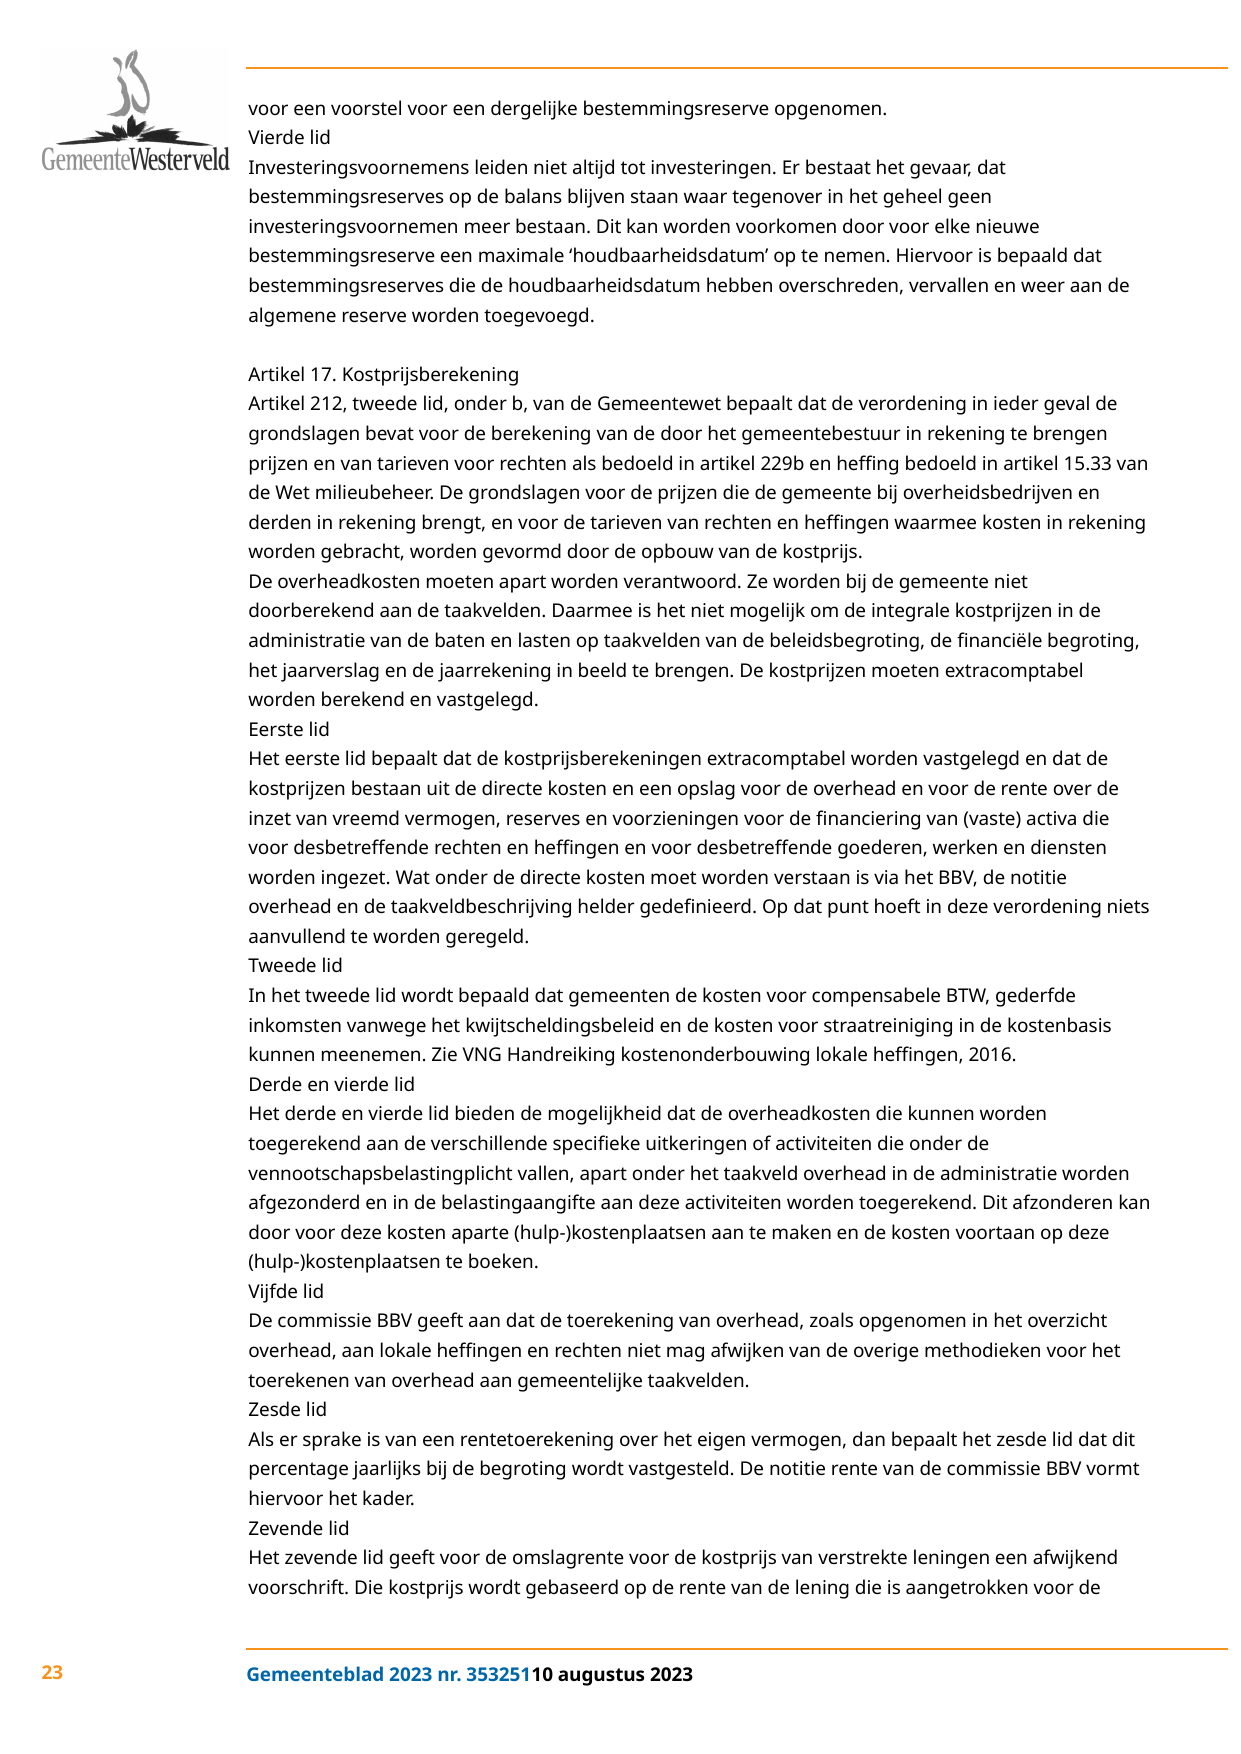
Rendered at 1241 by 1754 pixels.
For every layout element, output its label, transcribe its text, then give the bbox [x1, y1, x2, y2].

text Als er sprake is van een rentetoerekening over het eigen vermogen, dan bepaalt het zesde lid dat dit percentage jaarlijks bij de begroting wordt vastgesteld. De notitie rente van de commissie BBV vormt hiervoor het kader. [248, 1426, 1152, 1511]
text Zesde lid [248, 1396, 1152, 1422]
text Het derde en vierde lid bieden de mogelijkheid dat de overheadkosten die kunnen worden toegerekend aan de verschillende specifieke uitkeringen of activiteiten die onder de vennootschapsbelastingplicht vallen, apart onder het taakveld overhead in de administratie worden afgezonderd en in de belastingaangifte aan deze activiteiten worden toegerekend. Dit afzonderen kan door voor deze kosten aparte (hulp-)kostenplaatsen aan te maken en de kosten voortaan op deze (hulp-)kostenplaatsen te boeken. [248, 1101, 1152, 1274]
text Derde en vierde lid [248, 1071, 1152, 1097]
text Eerste lid [248, 716, 1152, 742]
text Het eerste lid bepaalt dat de kostprijsberekeningen extracomptabel worden vastgelegd en dat de kostprijzen bestaan uit de directe kosten en een opslag voor de overhead en voor de rente over de inzet van vreemd vermogen, reserves en voorzieningen voor de financiering van (vaste) activa die voor desbetreffende rechten en heffingen en voor desbetreffende goederen, werken en diensten worden ingezet. Wat onder de directe kosten moet worden verstaan is via het BBV, de notitie overhead en de taakveldbeschrijving helder gedefinieerd. Op dat punt hoeft in deze verordening niets aanvullend te worden geregeld. [248, 746, 1152, 949]
text Tweede lid [248, 953, 1152, 978]
text Vijfde lid [248, 1278, 1152, 1304]
text Artikel 17. Kostprijsberekening [248, 361, 1152, 387]
picture [41, 47, 231, 172]
text Artikel 212, tweede lid, onder b, van de Gemeentewet bepaalt dat de verordening in ieder geval de grondslagen bevat voor de berekening van de door het gemeentebestuur in rekening te brengen prijzen en van tarieven voor rechten als bedoeld in artikel 229b en heffing bedoeld in artikel 15.33 van de Wet milieubeheer. De grondslagen voor de prijzen die de gemeente bij overheidsbedrijven en derden in rekening brengt, en voor de tarieven van rechten en heffingen waarmee kosten in rekening worden gebracht, worden gevormd door de opbouw van de kostprijs. [248, 391, 1152, 564]
text Vierde lid [248, 124, 1152, 150]
text Zevende lid [248, 1515, 1152, 1541]
text Investeringsvoornemens leiden niet altijd tot investeringen. Er bestaat het gevaar, dat bestemmingsreserves op de balans blijven staan waar tegenover in het geheel geen investeringsvoornemen meer bestaan. Dit kan worden voorkomen door voor elke nieuwe bestemmingsreserve een maximale ‘houdbaarheidsdatum’ op te nemen. Hiervoor is bepaald dat bestemmingsreserves die de houdbaarheidsdatum hebben overschreden, vervallen en weer aan de algemene reserve worden toegevoegd. [248, 154, 1152, 328]
text Het zevende lid geeft voor de omslagrente voor de kostprijs van verstrekte leningen een afwijkend voorschrift. Die kostprijs wordt gebaseerd op de rente van de lening die is aangetrokken voor de [248, 1544, 1152, 1600]
text voor een voorstel voor een dergelijke bestemmingsreserve opgenomen. [248, 95, 1152, 121]
text De commissie BBV geeft aan dat de toerekening van overhead, zoals opgenomen in het overzicht overhead, aan lokale heffingen en rechten niet mag afwijken van de overige methodieken voor het toerekenen van overhead aan gemeentelijke taakvelden. [248, 1308, 1152, 1393]
text In het tweede lid wordt bepaald dat gemeenten de kosten voor compensabele BTW, gederfde inkomsten vanwege het kwijtscheldingsbeleid en de kosten voor straatreiniging in de kostenbasis kunnen meenemen. Zie VNG Handreiking kostenonderbouwing lokale heffingen, 2016. [248, 982, 1152, 1067]
text De overheadkosten moeten apart worden verantwoord. Ze worden bij de gemeente niet doorberekend aan de taakvelden. Daarmee is het niet mogelijk om de integrale kostprijzen in de administratie van de baten en lasten op taakvelden van de beleidsbegroting, de financiële begroting, het jaarverslag en de jaarrekening in beeld te brengen. De kostprijzen moeten extracomptabel worden berekend en vastgelegd. [248, 568, 1152, 712]
